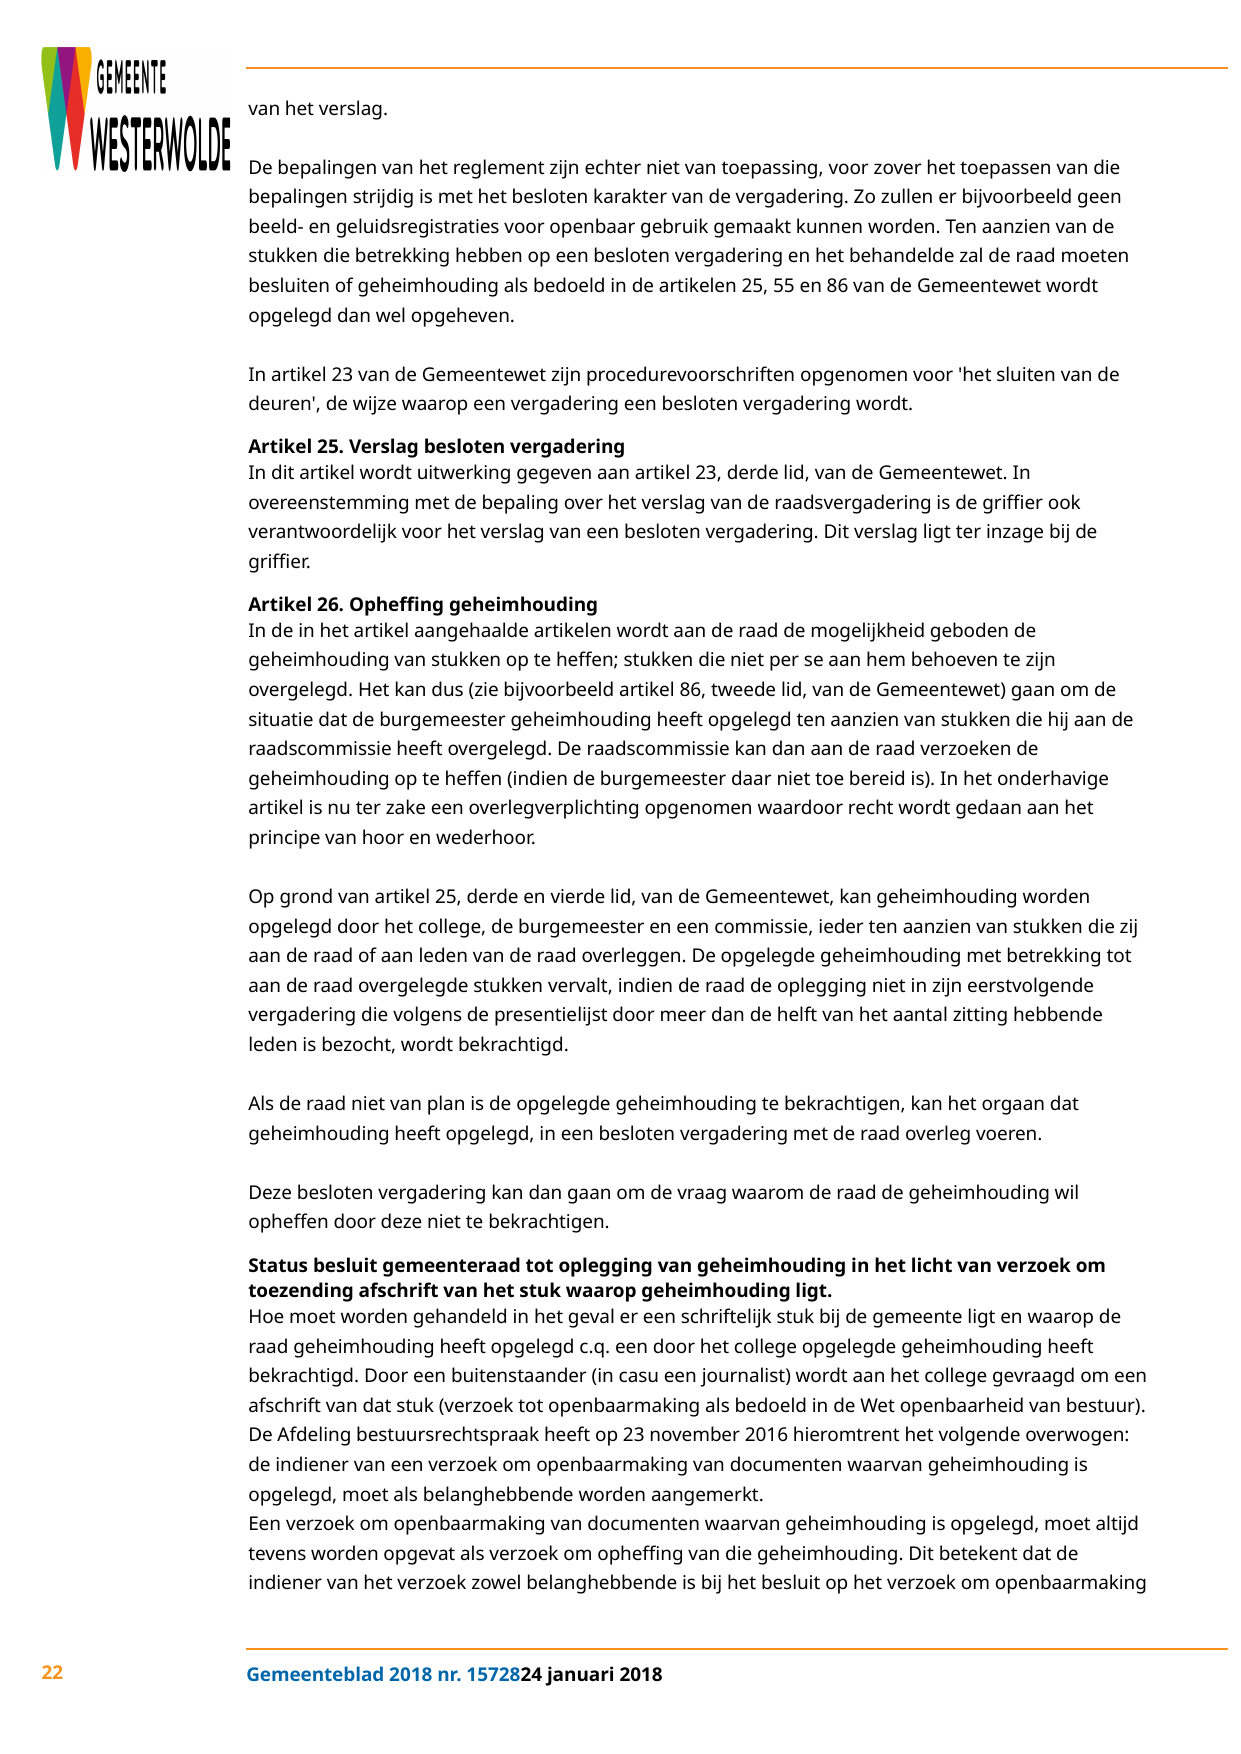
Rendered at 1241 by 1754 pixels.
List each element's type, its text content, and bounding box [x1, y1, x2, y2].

text Op grond van artikel 25, derde en vierde lid, van de Gemeentewet, kan geheimhouding worden opgelegd door het college, de burgemeester en een commissie, ieder ten aanzien van stukken die zij aan de raad of aan leden van de raad overleggen. De opgelegde geheimhouding met betrekking tot aan de raad overgelegde stukken vervalt, indien de raad de oplegging niet in zijn eerstvolgende vergadering die volgens de presentielijst door meer dan de helft van het aantal zitting hebbende leden is bezocht, wordt bekrachtigd. [248, 883, 1152, 1057]
text Artikel 25. Verslag besloten vergadering [248, 434, 1152, 459]
text Artikel 26. Opheffing geheimhouding [248, 591, 1152, 617]
text Als de raad niet van plan is de opgelegde geheimhouding te bekrachtigen, kan het orgaan dat geheimhouding heeft opgelegd, in een besloten vergadering met de raad overleg voeren. [248, 1090, 1152, 1146]
text Hoe moet worden gehandeld in het geval er een schriftelijk stuk bij de gemeente ligt en waarop de raad geheimhouding heeft opgelegd c.q. een door het college opgelegde geheimhouding heeft bekrachtigd. Door een buitenstaander (in casu een journalist) wordt aan het college gevraagd om een afschrift van dat stuk (verzoek tot openbaarmaking als bedoeld in de Wet openbaarheid van bestuur). De Afdeling bestuursrechtspraak heeft op 23 november 2016 hieromtrent het volgende overwogen: de indiener van een verzoek om openbaarmaking van documenten waarvan geheimhouding is opgelegd, moet als belanghebbende worden aangemerkt. [248, 1303, 1152, 1507]
text In de in het artikel aangehaalde artikelen wordt aan de raad de mogelijkheid geboden de geheimhouding van stukken op te heffen; stukken die niet per se aan hem behoeven te zijn overgelegd. Het kan dus (zie bijvoorbeeld artikel 86, tweede lid, van de Gemeentewet) gaan om de situatie dat de burgemeester geheimhouding heeft opgelegd ten aanzien van stukken die hij aan de raadscommissie heeft overgelegd. De raadscommissie kan dan aan de raad verzoeken de geheimhouding op te heffen (indien de burgemeester daar niet toe bereid is). In het onderhavige artikel is nu ter zake een overlegverplichting opgenomen waardoor recht wordt gedaan aan het principe van hoor en wederhoor. [248, 617, 1152, 850]
text In dit artikel wordt uitwerking gegeven aan artikel 23, derde lid, van de Gemeentewet. In overeenstemming met de bepaling over het verslag van de raadsvergadering is de griffier ook verantwoordelijk voor het verslag van een besloten vergadering. Dit verslag ligt ter inzage bij de griffier. [248, 459, 1152, 574]
text Deze besloten vergadering kan dan gaan om de vraag waarom de raad de geheimhouding wil opheffen door deze niet te bekrachtigen. [248, 1179, 1152, 1234]
text In artikel 23 van de Gemeentewet zijn procedurevoorschriften opgenomen voor 'het sluiten van de deuren', de wijze waarop een vergadering een besloten vergadering wordt. [248, 361, 1152, 416]
text Een verzoek om openbaarmaking van documenten waarvan geheimhouding is opgelegd, moet altijd tevens worden opgevat als verzoek om opheffing van die geheimhouding. Dit betekent dat de indiener van het verzoek zowel belanghebbende is bij het besluit op het verzoek om openbaarmaking [248, 1510, 1152, 1595]
picture [41, 47, 231, 172]
text Status besluit gemeenteraad tot oplegging van geheimhouding in het licht van verzoek om toezending afschrift van het stuk waarop geheimhouding ligt. [248, 1252, 1152, 1303]
text De bepalingen van het reglement zijn echter niet van toepassing, voor zover het toepassen van die bepalingen strijdig is met het besloten karakter van de vergadering. Zo zullen er bijvoorbeeld geen beeld- en geluidsregistraties voor openbaar gebruik gemaakt kunnen worden. Ten aanzien van de stukken die betrekking hebben op een besloten vergadering en het behandelde zal de raad moeten besluiten of geheimhouding als bedoeld in de artikelen 25, 55 en 86 van de Gemeentewet wordt opgelegd dan wel opgeheven. [248, 154, 1152, 328]
text van het verslag. [248, 95, 1152, 121]
